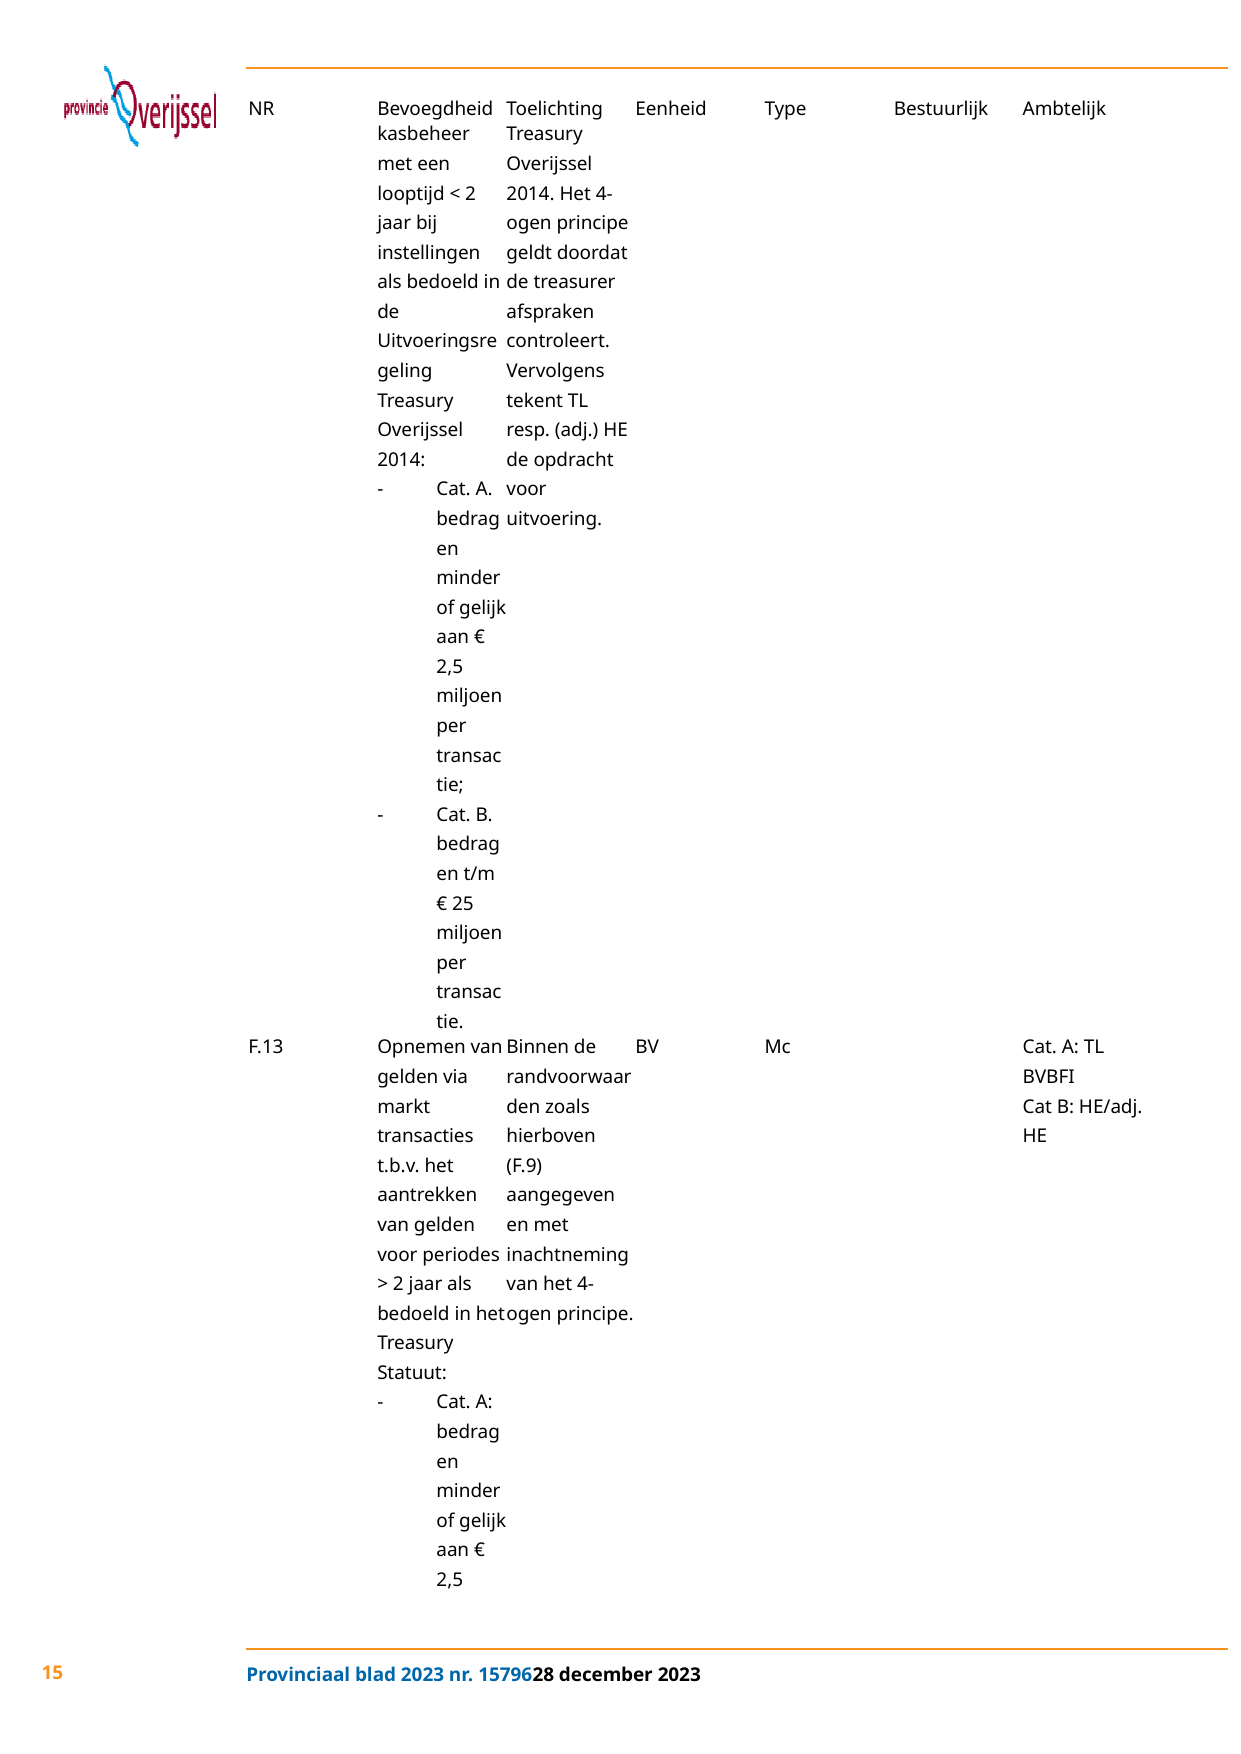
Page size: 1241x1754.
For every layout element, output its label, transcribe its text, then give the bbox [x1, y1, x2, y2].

table_header Toelichting [506, 95, 635, 121]
table_cell [894, 121, 1022, 1034]
table_cell [635, 121, 764, 1034]
table_cell Binnen de randvoorwaarden zoals hierboven (F.9) aangegeven en met inachtneming van het 4-ogen principe. [506, 1034, 635, 1592]
table_header Bestuurlijk [894, 95, 1022, 121]
table_header Eenheid [635, 95, 764, 121]
picture [41, 47, 231, 172]
table_cell [764, 121, 893, 1034]
table_cell Treasury Overijssel 2014. Het 4-ogen principe geldt doordat de treasurer afspraken controleert. Vervolgens tekent TL resp. (adj.) HE de opdracht voor uitvoering. [506, 121, 635, 1034]
table_header Bevoegdheid [377, 95, 506, 121]
table_cell kasbeheer met een looptijd < 2 jaar bij instellingen als bedoeld in de Uitvoeringsregeling Treasury Overijssel 2014: Cat. A. bedragen minder of gelijk aan € 2,5 miljoen per transactie; Cat. B. bedragen t/m € 25 miljoen per transactie. [377, 121, 506, 1034]
table_cell [894, 1034, 1022, 1592]
table_cell F.13 [248, 1034, 377, 1592]
table_cell BV [635, 1034, 764, 1592]
table_header Ambtelijk [1023, 95, 1152, 121]
table_cell Cat. A: TL BVBFI Cat B: HE/adj. HE [1023, 1034, 1152, 1592]
table_header NR [248, 95, 377, 121]
table_cell Mc [764, 1034, 893, 1592]
table_cell Opnemen van gelden via markt transacties t.b.v. het aantrekken van gelden voor periodes > 2 jaar als bedoeld in het Treasury Statuut: Cat. A: bedragen minder of gelijk aan € 2,5 [377, 1034, 506, 1592]
table_cell [1023, 121, 1152, 1034]
table_header Type [764, 95, 893, 121]
table_cell [248, 121, 377, 1034]
